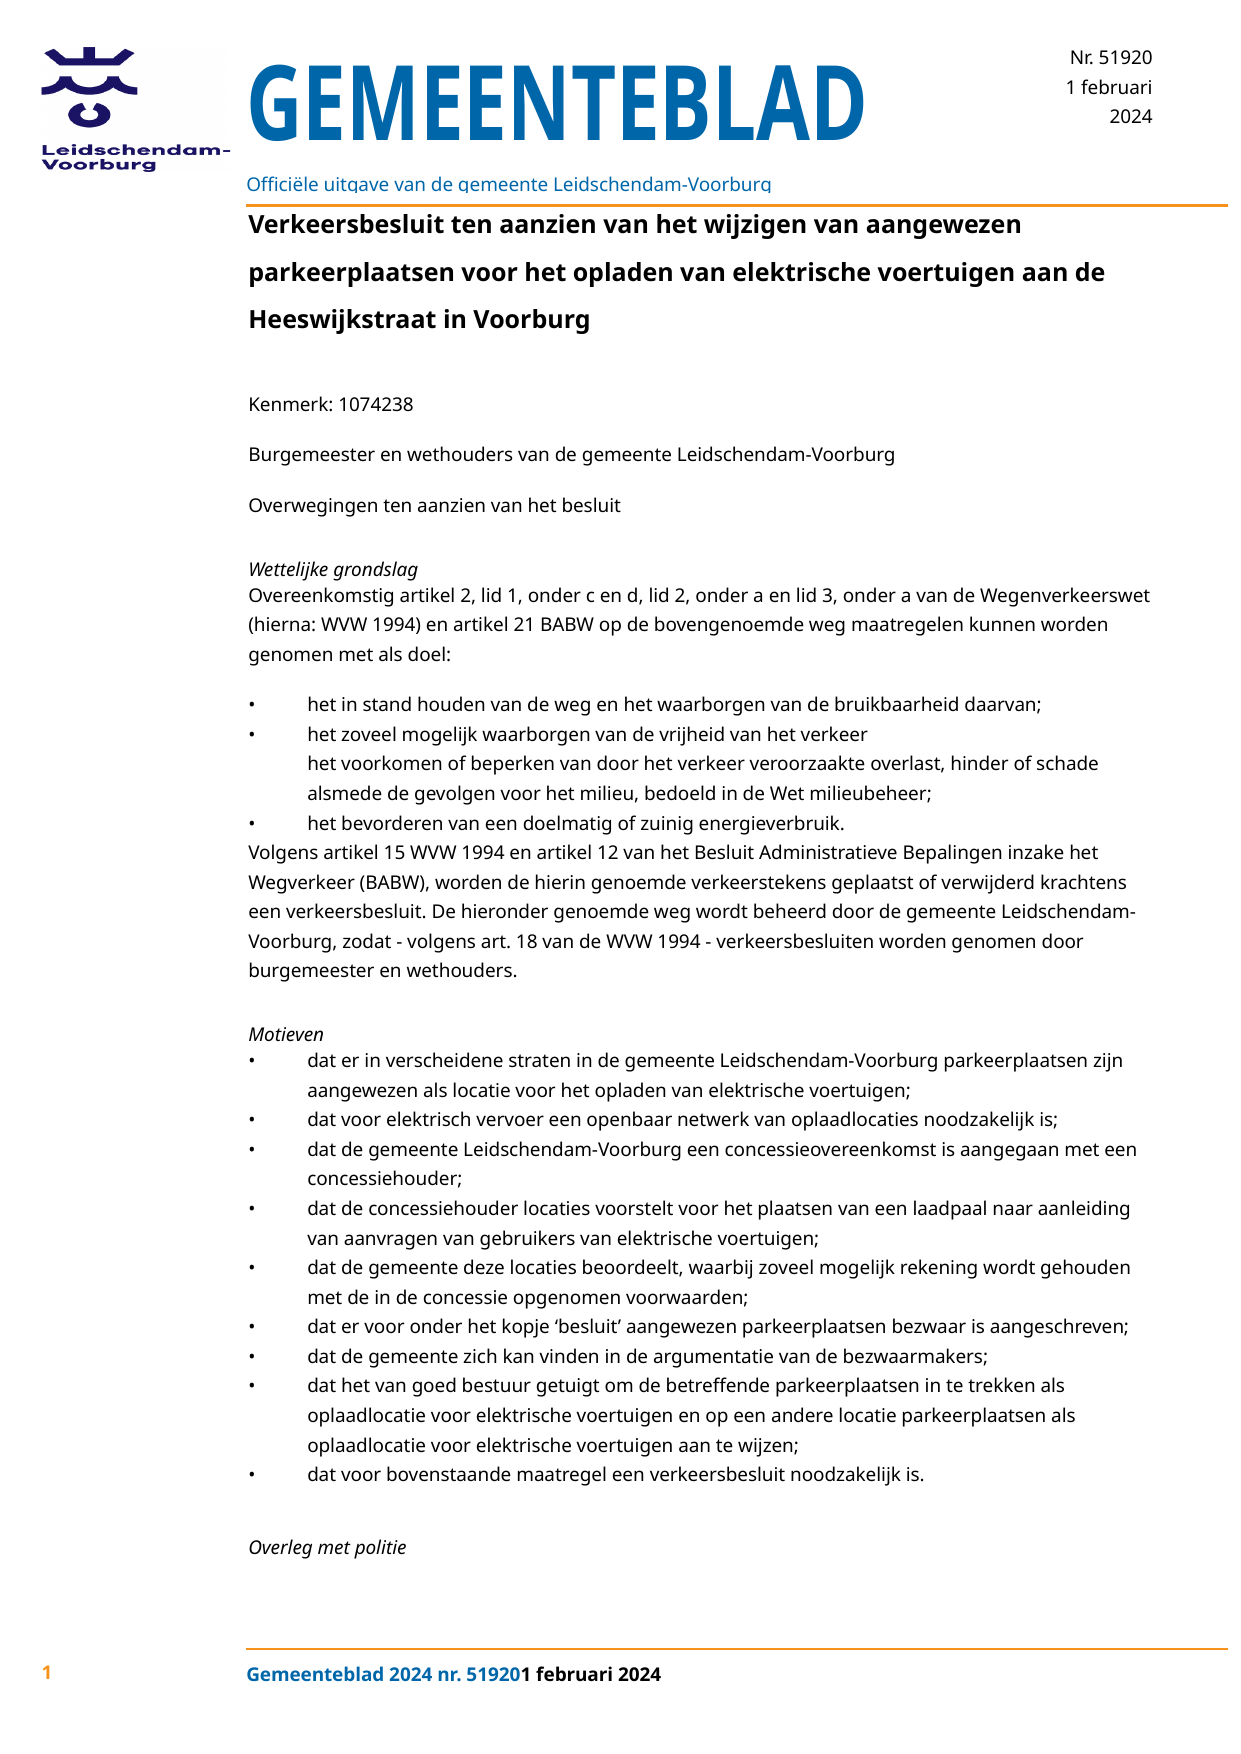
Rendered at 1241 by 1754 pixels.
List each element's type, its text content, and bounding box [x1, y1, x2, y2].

list dat voor bovenstaande maatregel een verkeersbesluit noodzakelijk is. [248, 1461, 1152, 1487]
text Wettelijke grondslag [248, 556, 1152, 582]
list het bevorderen van een doelmatig of zuinig energieverbruik. [248, 810, 1152, 835]
text Overeenkomstig artikel 2, lid 1, onder c en d, lid 2, onder a en lid 3, onder a van de Wegenverkeerswet (hierna: WVW 1994) en artikel 21 BABW op de bovengenoemde weg maatregelen kunnen worden genomen met als doel: [248, 582, 1152, 667]
text Verkeersbesluit ten aanzien van het wijzigen van aangewezen parkeerplaatsen voor het opladen van elektrische voertuigen aan de Heeswijkstraat in Voorburg [248, 207, 1152, 336]
list het in stand houden van de weg en het waarborgen van de bruikbaarheid daarvan; [248, 691, 1152, 717]
list dat de gemeente deze locaties beoordeelt, waarbij zoveel mogelijk rekening wordt gehouden met de in de concessie opgenomen voorwaarden; [248, 1254, 1152, 1310]
list het voorkomen of beperken van door het verkeer veroorzaakte overlast, hinder of schade alsmede de gevolgen voor het milieu, bedoeld in de Wet milieubeheer; [248, 751, 1152, 806]
list dat de concessiehouder locaties voorstelt voor het plaatsen van een laadpaal naar aanleiding van aanvragen van gebruikers van elektrische voertuigen; [248, 1195, 1152, 1251]
list dat er in verscheidene straten in de gemeente Leidschendam-Voorburg parkeerplaatsen zijn aangewezen als locatie voor het opladen van elektrische voertuigen; [248, 1047, 1152, 1103]
picture [41, 47, 231, 172]
list het zoveel mogelijk waarborgen van de vrijheid van het verkeer [248, 721, 1152, 747]
list dat voor elektrisch vervoer een openbaar netwerk van oplaadlocaties noodzakelijk is; [248, 1106, 1152, 1132]
text Overwegingen ten aanzien van het besluit [248, 492, 1152, 518]
list dat het van goed bestuur getuigt om de betreffende parkeerplaatsen in te trekken als oplaadlocatie voor elektrische voertuigen en op een andere locatie parkeerplaatsen als oplaadlocatie voor elektrische voertuigen aan te wijzen; [248, 1373, 1152, 1458]
text Kenmerk: 1074238 [248, 391, 1152, 417]
list dat er voor onder het kopje ‘besluit’ aangewezen parkeerplaatsen bezwaar is aangeschreven; [248, 1313, 1152, 1339]
text Overleg met politie [248, 1534, 1152, 1560]
text Burgemeester en wethouders van de gemeente Leidschendam-Voorburg [248, 442, 1152, 467]
list dat de gemeente zich kan vinden in de argumentatie van de bezwaarmakers; [248, 1343, 1152, 1369]
text Motieven [248, 1022, 1152, 1047]
list dat de gemeente Leidschendam-Voorburg een concessieovereenkomst is aangegaan met een concessiehouder; [248, 1136, 1152, 1191]
text Volgens artikel 15 WVW 1994 en artikel 12 van het Besluit Administratieve Bepalingen inzake het Wegverkeer (BABW), worden de hierin genoemde verkeerstekens geplaatst of verwijderd krachtens een verkeersbesluit. De hieronder genoemde weg wordt beheerd door de gemeente Leidschendam-Voorburg, zodat - volgens art. 18 van de WVW 1994 - verkeersbesluiten worden genomen door burgemeester en wethouders. [248, 839, 1152, 983]
